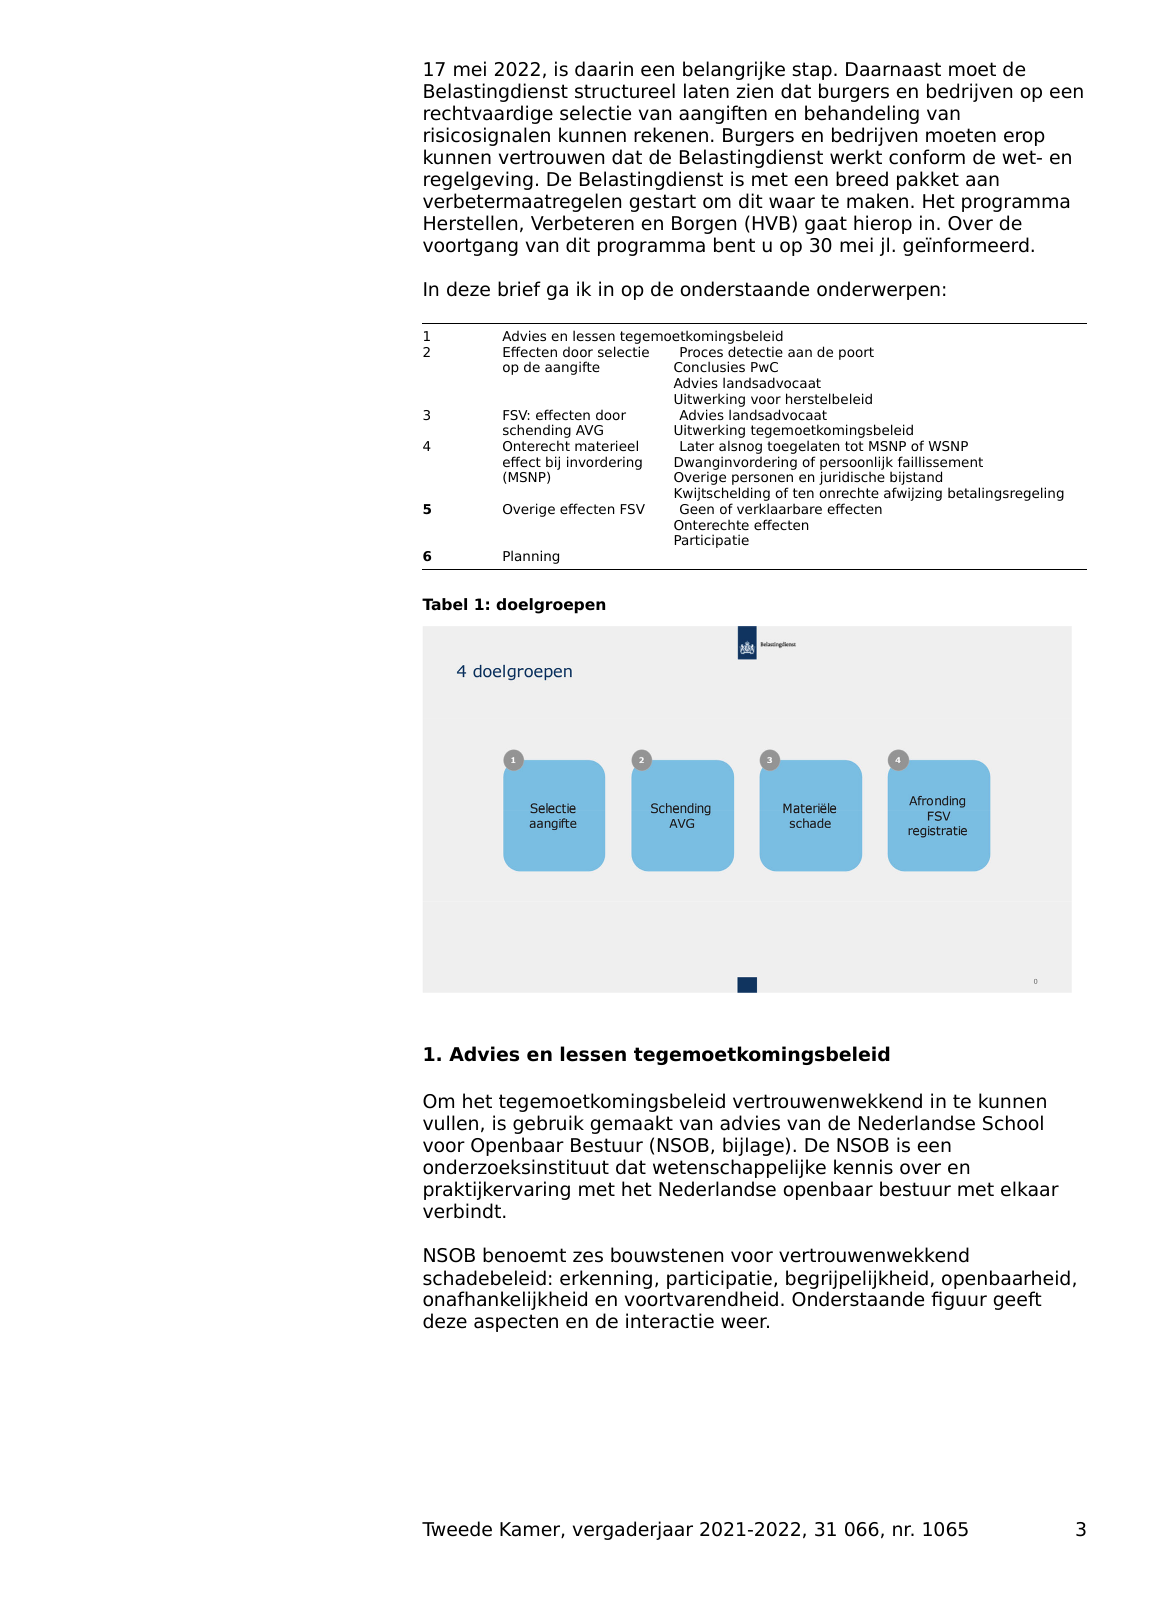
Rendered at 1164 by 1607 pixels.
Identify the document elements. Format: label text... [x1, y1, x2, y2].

table_header Advies en lessen tegemoetkomingsbeleid [496, 324, 1087, 344]
table_cell Overige personen en juridische bijstand [673, 470, 1087, 486]
table_cell Overige effecten FSV [496, 502, 673, 549]
table_cell 3 [422, 407, 496, 439]
table_cell Proces detectie aan de poort [673, 344, 1087, 360]
table_cell Onterechte effecten [673, 518, 1087, 533]
table_header 1 [422, 324, 496, 344]
table_cell Effecten door selectie op de aangifte [496, 344, 673, 407]
table_cell [673, 549, 1087, 569]
picture [422, 626, 1072, 993]
table_cell Conclusies PwC [673, 360, 1087, 376]
table_cell Kwijtschelding of ten onrechte afwijzing betalingsregeling [673, 486, 1087, 502]
table_cell Later alsnog toegelaten tot MSNP of WSNP [673, 439, 1087, 454]
text Tabel 1: doelgroepen [422, 596, 1072, 614]
table_cell 4 [422, 439, 496, 502]
table_cell Advies landsadvocaat [673, 376, 1087, 392]
subtitle 1. Advies en lessen tegemoetkomingsbeleid [422, 1044, 1087, 1066]
text NSOB benoemt zes bouwstenen voor vertrouwenwekkend schadebeleid: erkenning, participatie, begrijpelijkheid, openbaarheid, onafhankelijkheid en voortvarendheid. Onderstaande figuur geeft deze aspecten en de interactie weer. [422, 1245, 1087, 1333]
table_cell 6 [422, 549, 496, 569]
table_cell 2 [422, 344, 496, 407]
table_cell Planning [496, 549, 673, 569]
text 17 mei 2022, is daarin een belangrijke stap. Daarnaast moet de Belastingdienst structureel laten zien dat burgers en bedrijven op een rechtvaardige selectie van aangiften en behandeling van risicosignalen kunnen rekenen. Burgers en bedrijven moeten erop kunnen vertrouwen dat de Belastingdienst werkt conform de wet- en regelgeving. De Belastingdienst is met een breed pakket aan verbetermaatregelen gestart om dit waar te maken. Het programma Herstellen, Verbeteren en Borgen (HVB) gaat hierop in. Over de voortgang van dit programma bent u op 30 mei jl. geïnformeerd. [422, 59, 1087, 257]
table_cell 5 [422, 502, 496, 549]
table_cell Advies landsadvocaat [673, 407, 1087, 423]
table_cell Uitwerking voor herstelbeleid [673, 392, 1087, 407]
table_cell Participatie [673, 533, 1087, 549]
table_cell FSV: effecten door schending AVG [496, 407, 673, 439]
text Om het tegemoetkomingsbeleid vertrouwenwekkend in te kunnen vullen, is gebruik gemaakt van advies van de Nederlandse School voor Openbaar Bestuur (NSOB, bijlage). De NSOB is een onderzoeksinstituut dat wetenschappelijke kennis over en praktijkervaring met het Nederlandse openbaar bestuur met elkaar verbindt. [422, 1091, 1087, 1223]
text In deze brief ga ik in op de onderstaande onderwerpen: [422, 279, 1087, 301]
table_cell Geen of verklaarbare effecten [673, 502, 1087, 517]
table_cell Dwanginvordering of persoonlijk faillissement [673, 455, 1087, 470]
table_cell Onterecht materieel effect bij invordering (MSNP) [496, 439, 673, 502]
table_cell Uitwerking tegemoetkomingsbeleid [673, 423, 1087, 439]
